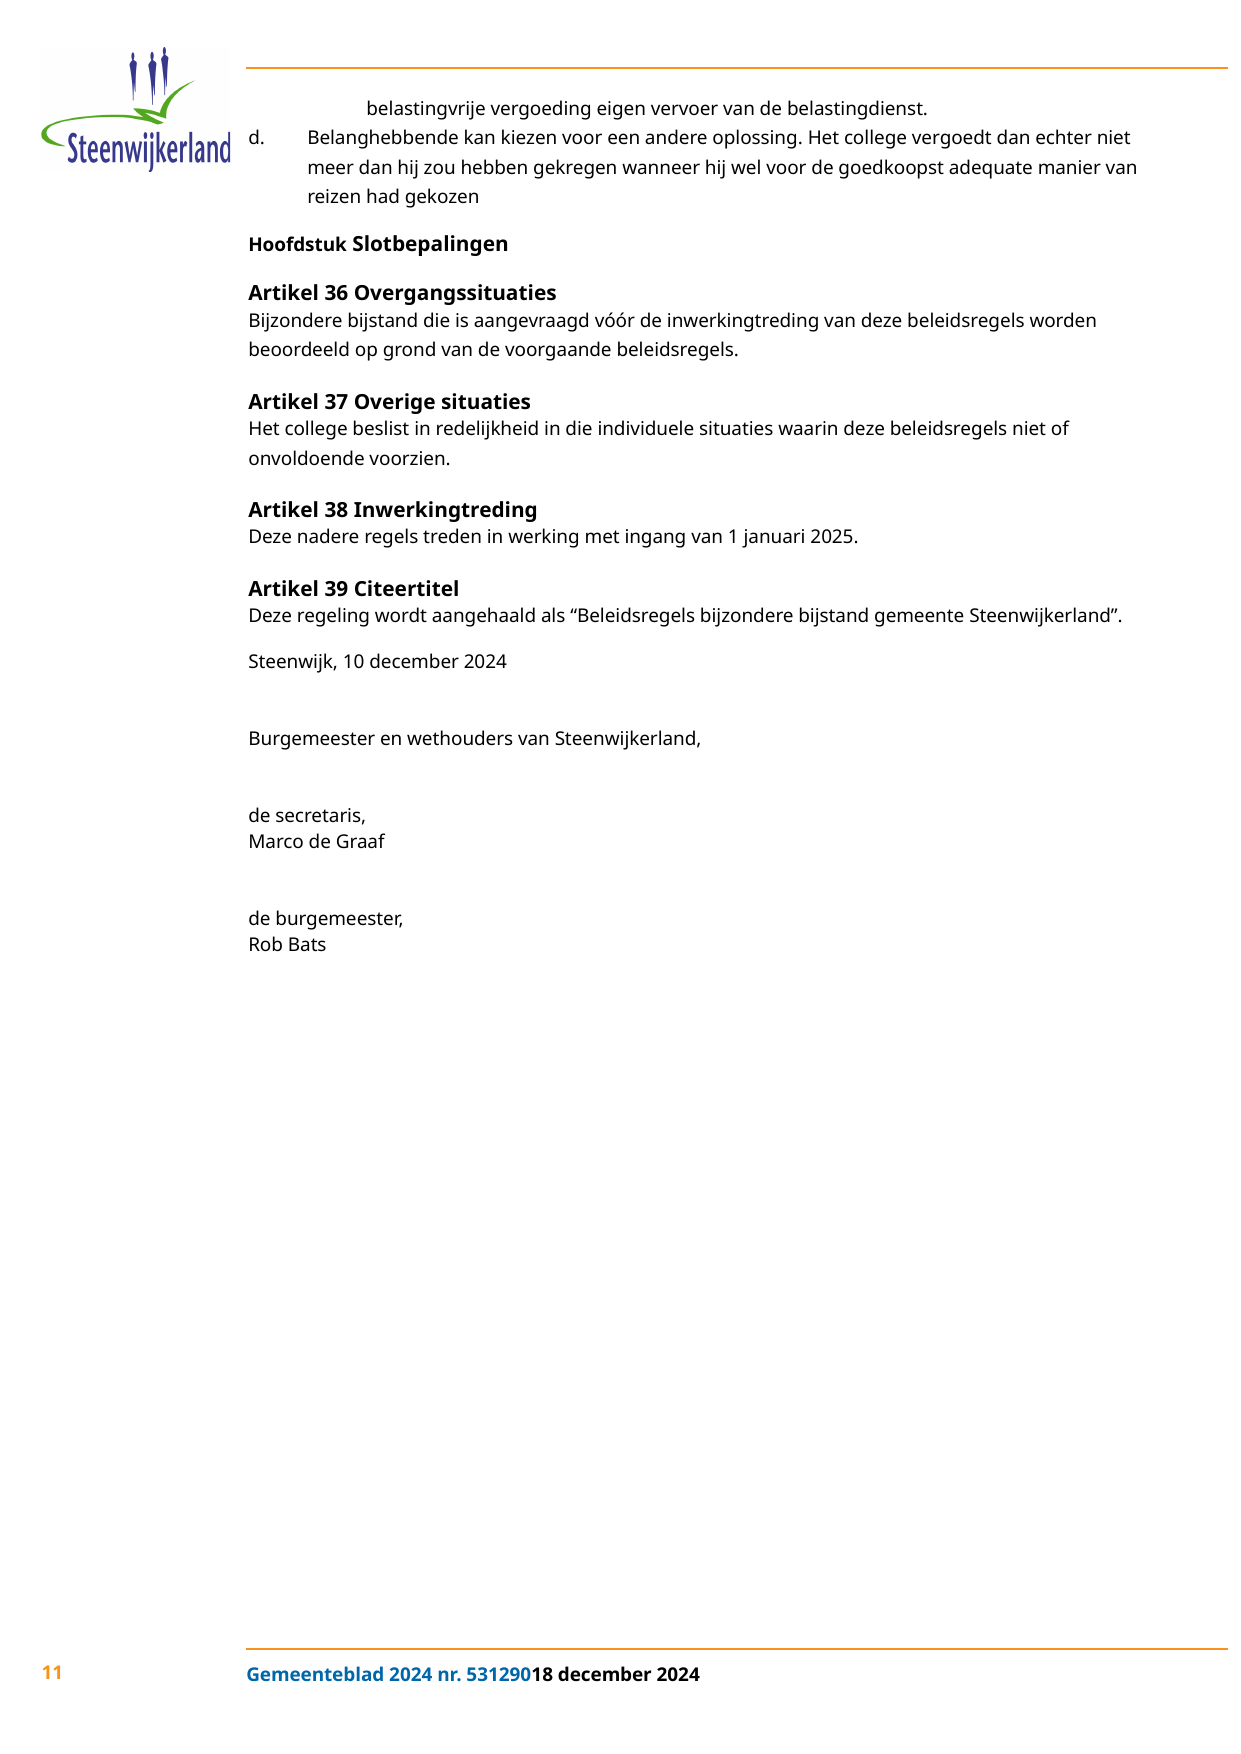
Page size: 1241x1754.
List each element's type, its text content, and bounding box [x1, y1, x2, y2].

text Het college beslist in redelijkheid in die individuele situaties waarin deze beleidsregels niet of onvoldoende voorzien. [248, 415, 1152, 471]
text de secretaris, [248, 803, 1152, 828]
text Burgemeester en wethouders van Steenwijkerland, [248, 725, 1152, 751]
text Deze nadere regels treden in werking met ingang van 1 januari 2025. [248, 524, 1152, 549]
text Artikel 38 Inwerkingtreding [248, 495, 1152, 524]
text Artikel 39 Citeertitel [248, 574, 1152, 603]
text Rob Bats [248, 931, 1152, 957]
text Artikel 37 Overige situaties [248, 387, 1152, 415]
text de burgemeester, [248, 906, 1152, 931]
text Bijzondere bijstand die is aangevraagd vóór de inwerkingtreding van deze beleidsregels worden beoordeeld op grond van de voorgaande beleidsregels. [248, 307, 1152, 362]
list Belanghebbende kan kiezen voor een andere oplossing. Het college vergoedt dan echter niet meer dan hij zou hebben gekregen wanneer hij wel voor de goedkoopst adequate manier van reizen had gekozen [248, 124, 1152, 209]
text Marco de Graaf [248, 828, 1152, 854]
text Artikel 36 Overgangssituaties [248, 278, 1152, 307]
picture [41, 47, 231, 172]
text Steenwijk, 10 december 2024 [248, 648, 1152, 674]
list belastingvrije vergoeding eigen vervoer van de belastingdienst. [307, 95, 1152, 121]
text Deze regeling wordt aangehaald als “Beleidsregels bijzondere bijstand gemeente Steenwijkerland”. [248, 603, 1152, 628]
text Hoofdstuk Slotbepalingen [248, 229, 1152, 258]
